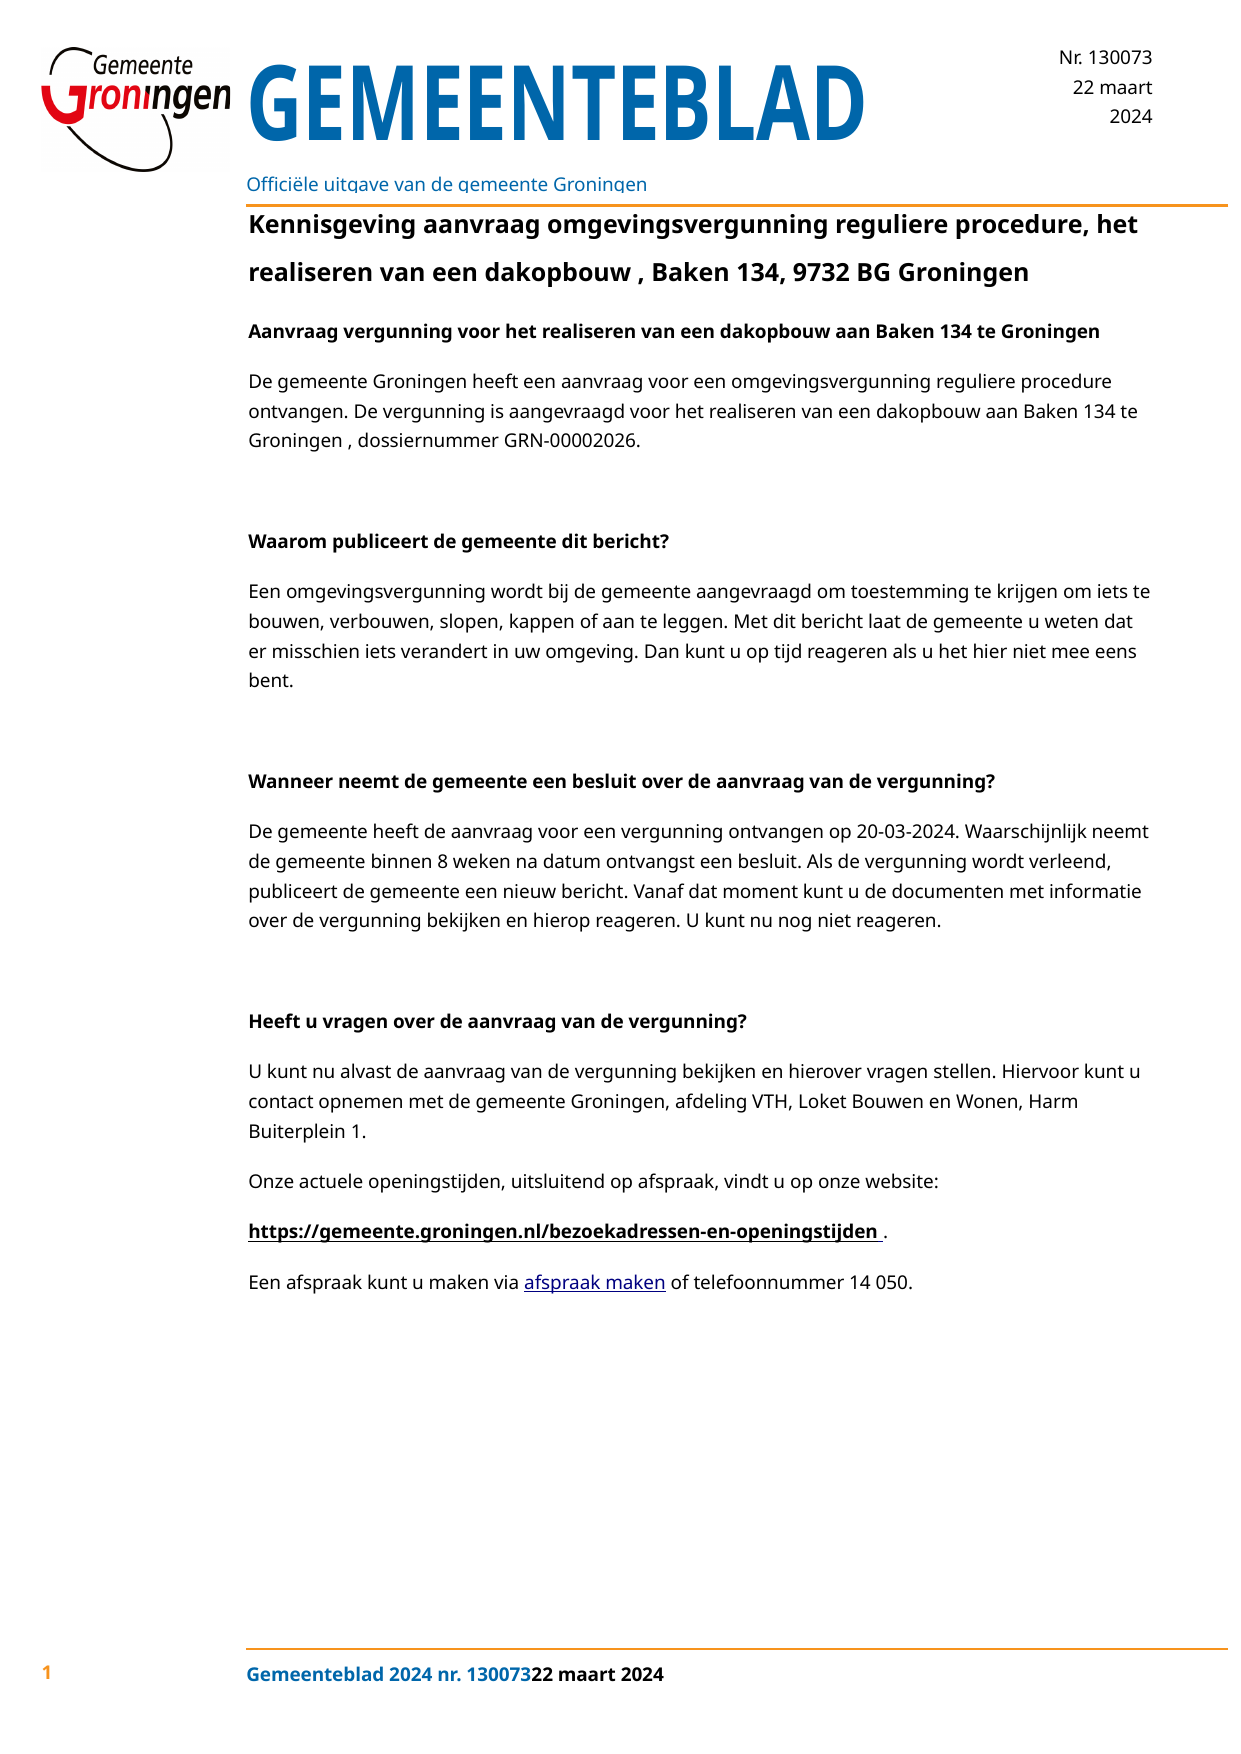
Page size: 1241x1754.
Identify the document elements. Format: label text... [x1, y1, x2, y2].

text Een omgevingsvergunning wordt bij de gemeente aangevraagd om toestemming te krijgen om iets te bouwen, verbouwen, slopen, kappen of aan te leggen. Met dit bericht laat de gemeente u weten dat er misschien iets verandert in uw omgeving. Dan kunt u op tijd reageren als u het hier niet mee eens bent. [248, 579, 1152, 693]
picture [41, 47, 231, 172]
text Een afspraak kunt u maken via afspraak maken of telefoonnummer 14 050. [248, 1269, 1152, 1295]
text Wanneer neemt de gemeente een besluit over de aanvraag van de vergunning? [248, 768, 1152, 794]
text https://gemeente.groningen.nl/bezoekadressen-en-openingstijden . [248, 1219, 1152, 1244]
text Heeft u vragen over de aanvraag van de vergunning? [248, 1008, 1152, 1034]
text U kunt nu alvast de aanvraag van de vergunning bekijken en hierover vragen stellen. Hiervoor kunt u contact opnemen met de gemeente Groningen, afdeling VTH, Loket Bouwen en Wonen, Harm Buiterplein 1. [248, 1059, 1152, 1144]
text Onze actuele openingstijden, uitsluitend op afspraak, vindt u op onze website: [248, 1168, 1152, 1194]
text Kennisgeving aanvraag omgevingsvergunning reguliere procedure, het realiseren van een dakopbouw , Baken 134, 9732 BG Groningen [248, 207, 1152, 288]
text Waarom publiceert de gemeente dit bericht? [248, 528, 1152, 554]
text Aanvraag vergunning voor het realiseren van een dakopbouw aan Baken 134 te Groningen [248, 318, 1152, 344]
text De gemeente heeft de aanvraag voor een vergunning ontvangen op 20-03-2024. Waarschijnlijk neemt de gemeente binnen 8 weken na datum ontvangst een besluit. Als de vergunning wordt verleend, publiceert de gemeente een nieuw bericht. Vanaf dat moment kunt u de documenten met informatie over de vergunning bekijken en hierop reageren. U kunt nu nog niet reageren. [248, 819, 1152, 933]
text De gemeente Groningen heeft een aanvraag voor een omgevingsvergunning reguliere procedure ontvangen. De vergunning is aangevraagd voor het realiseren van een dakopbouw aan Baken 134 te Groningen , dossiernummer GRN-00002026. [248, 368, 1152, 453]
